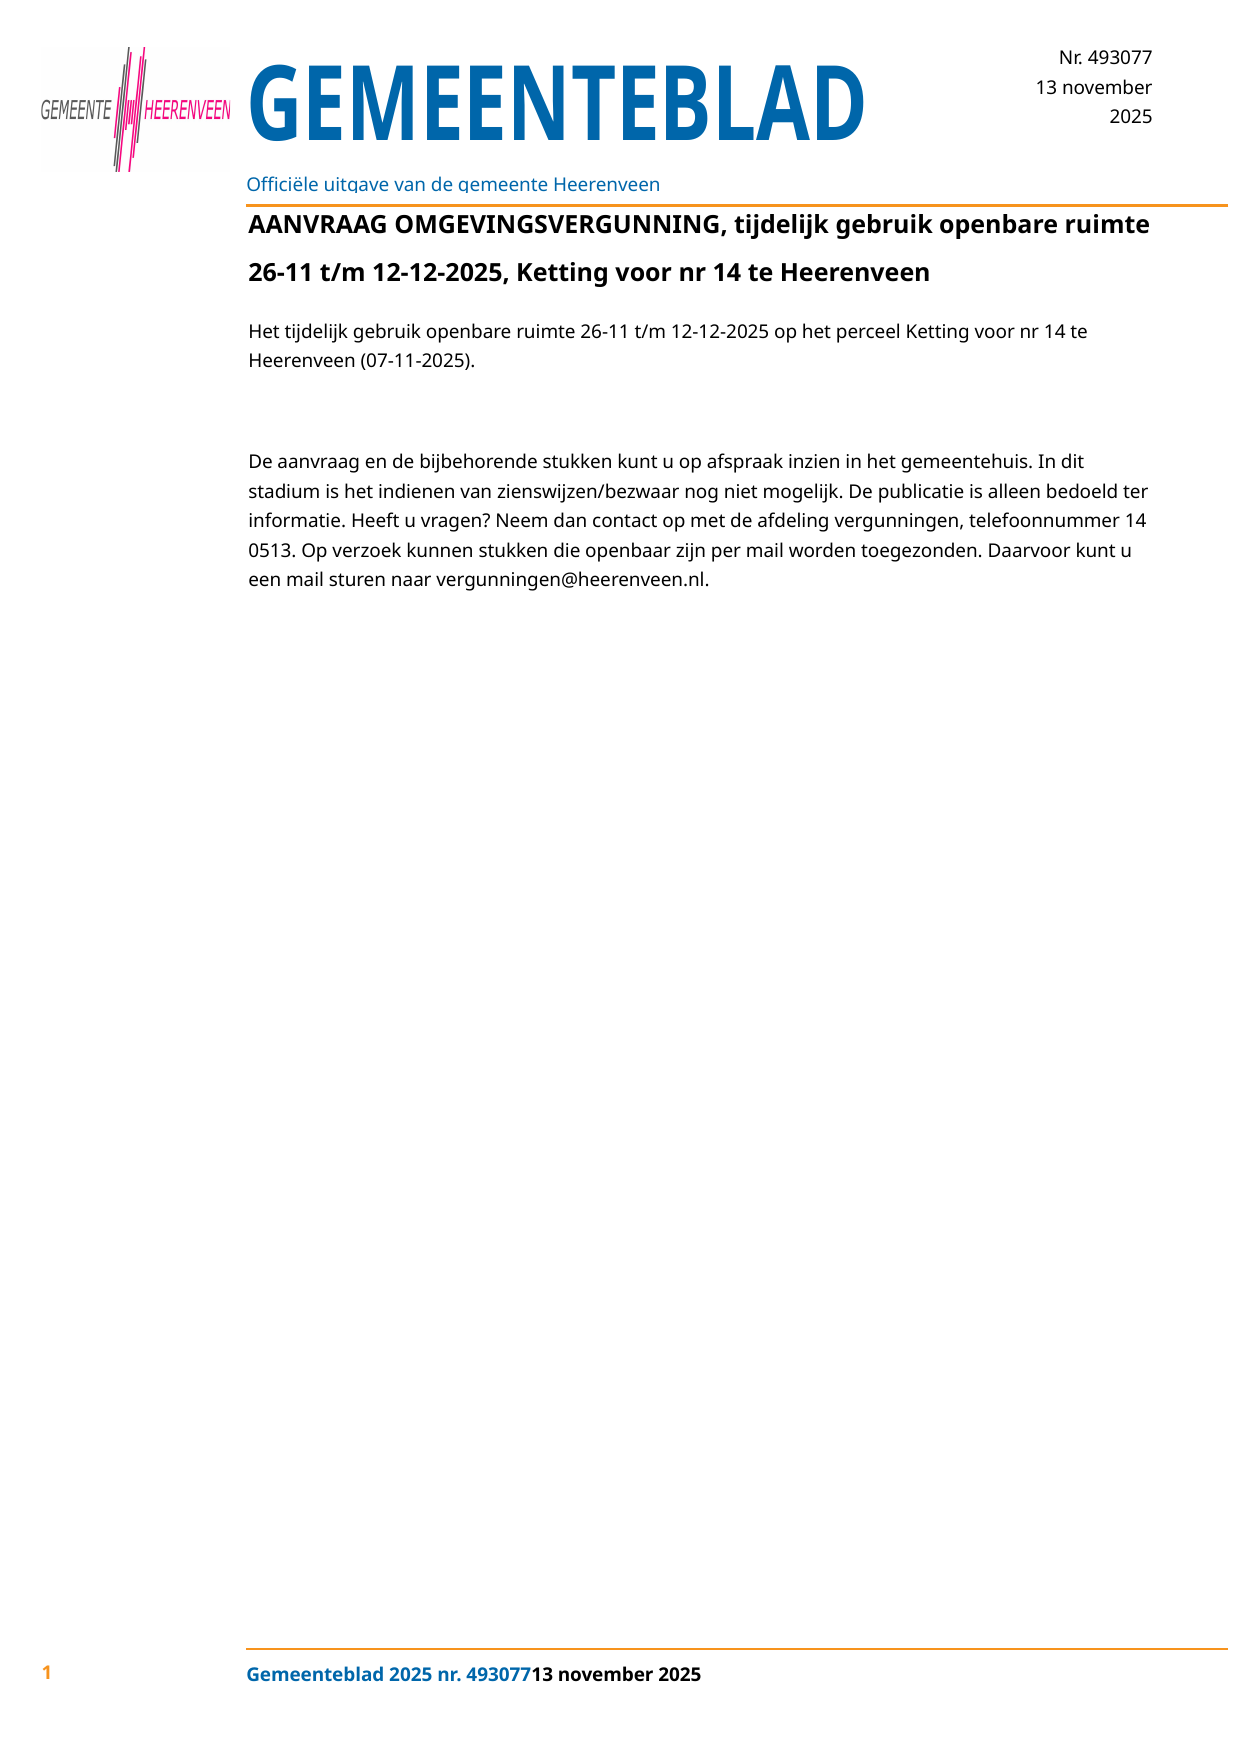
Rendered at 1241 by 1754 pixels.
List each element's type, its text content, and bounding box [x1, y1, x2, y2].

picture [41, 47, 231, 172]
text AANVRAAG OMGEVINGSVERGUNNING, tijdelijk gebruik openbare ruimte 26-11 t/m 12-12-2025, Ketting voor nr 14 te Heerenveen [248, 207, 1152, 288]
text De aanvraag en de bijbehorende stukken kunt u op afspraak inzien in het gemeentehuis. In dit stadium is het indienen van zienswijzen/bezwaar nog niet mogelijk. De publicatie is alleen bedoeld ter informatie. Heeft u vragen? Neem dan contact op met de afdeling vergunningen, telefoonnummer 14 0513. Op verzoek kunnen stukken die openbaar zijn per mail worden toegezonden. Daarvoor kunt u een mail sturen naar vergunningen@heerenveen.nl. [248, 448, 1152, 592]
text Het tijdelijk gebruik openbare ruimte 26-11 t/m 12-12-2025 op het perceel Ketting voor nr 14 te Heerenveen (07-11-2025). [248, 318, 1152, 373]
